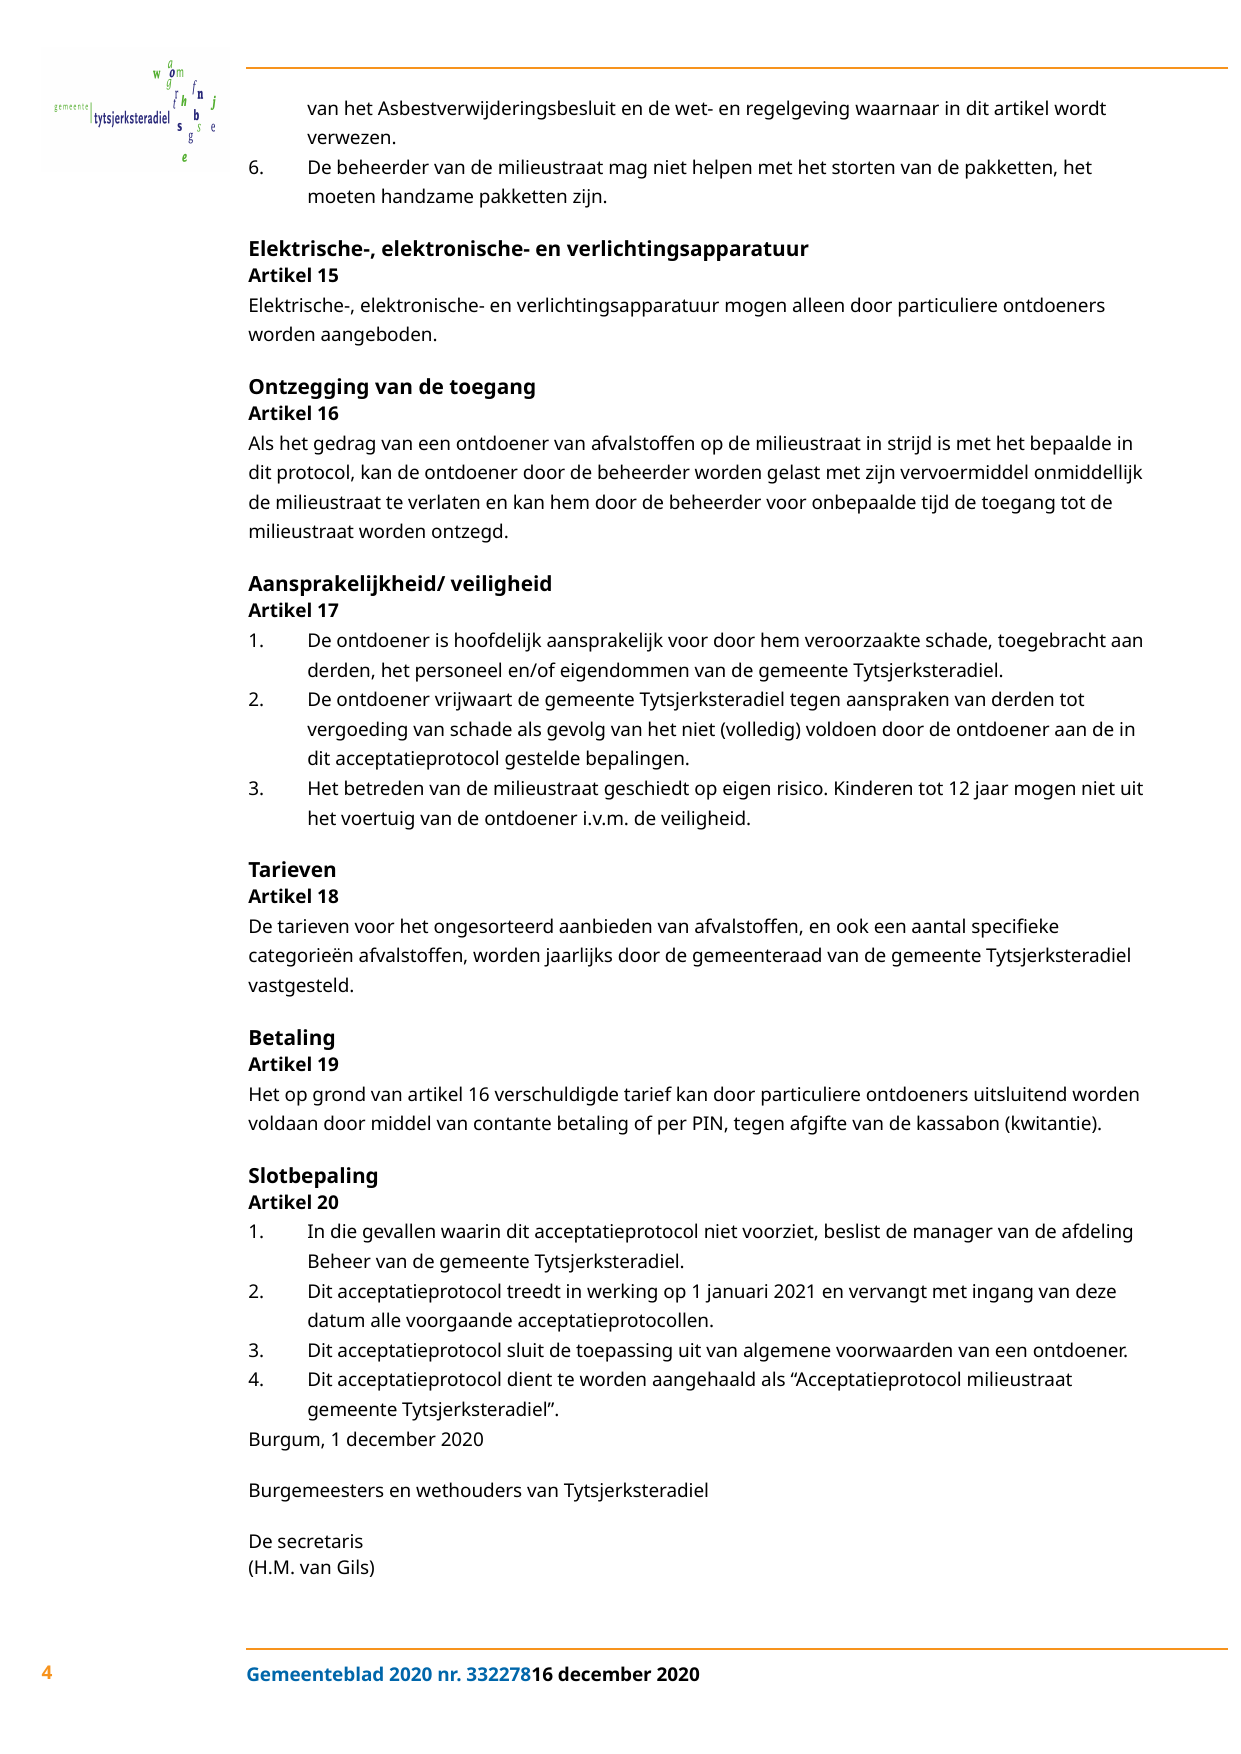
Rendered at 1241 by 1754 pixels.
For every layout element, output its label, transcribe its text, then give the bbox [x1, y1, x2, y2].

text Als het gedrag van een ontdoener van afvalstoffen op de milieustraat in strijd is met het bepaalde in dit protocol, kan de ontdoener door de beheerder worden gelast met zijn vervoermiddel onmiddellijk de milieustraat te verlaten en kan hem door de beheerder voor onbepaalde tijd de toegang tot de milieustraat worden ontzegd. [248, 430, 1152, 544]
text (H.M. van Gils) [248, 1554, 1152, 1580]
list De beheerder van de milieustraat mag niet helpen met het storten van de pakketten, het moeten handzame pakketten zijn. [248, 154, 1152, 209]
text Elektrische-, elektronische- en verlichtingsapparatuur [248, 234, 1152, 262]
text Artikel 15 [248, 262, 1152, 288]
text Betaling [248, 1023, 1152, 1051]
text Artikel 17 [248, 598, 1152, 623]
list Dit acceptatieprotocol treedt in werking op 1 januari 2021 en vervangt met ingang van deze datum alle voorgaande acceptatieprotocollen. [248, 1278, 1152, 1333]
list In die gevallen waarin dit acceptatieprotocol niet voorziet, beslist de manager van de afdeling Beheer van de gemeente Tytsjerksteradiel. [248, 1219, 1152, 1274]
text Aansprakelijkheid/ veiligheid [248, 569, 1152, 598]
list Het betreden van de milieustraat geschiedt op eigen risico. Kinderen tot 12 jaar mogen niet uit het voertuig van de ontdoener i.v.m. de veiligheid. [248, 775, 1152, 830]
list Dit acceptatieprotocol sluit de toepassing uit van algemene voorwaarden van een ontdoener. [248, 1337, 1152, 1363]
text Elektrische-, elektronische- en verlichtingsapparatuur mogen alleen door particuliere ontdoeners worden aangeboden. [248, 292, 1152, 347]
text Artikel 16 [248, 400, 1152, 426]
list van het Asbestverwijderingsbesluit en de wet- en regelgeving waarnaar in dit artikel wordt verwezen. [248, 95, 1152, 150]
text Burgemeesters en wethouders van Tytsjerksteradiel [248, 1477, 1152, 1503]
list Dit acceptatieprotocol dient te worden aangehaald als “Acceptatieprotocol milieustraat gemeente Tytsjerksteradiel”. [248, 1367, 1152, 1422]
text De secretaris [248, 1529, 1152, 1554]
picture [41, 47, 231, 172]
text Artikel 20 [248, 1189, 1152, 1215]
text Ontzegging van de toegang [248, 372, 1152, 400]
list De ontdoener is hoofdelijk aansprakelijk voor door hem veroorzaakte schade, toegebracht aan derden, het personeel en/of eigendommen van de gemeente Tytsjerksteradiel. [248, 627, 1152, 682]
text Het op grond van artikel 16 verschuldigde tarief kan door particuliere ontdoeners uitsluitend worden voldaan door middel van contante betaling of per PIN, tegen afgifte van de kassabon (kwitantie). [248, 1081, 1152, 1136]
text De tarieven voor het ongesorteerd aanbieden van afvalstoffen, en ook een aantal specifieke categorieën afvalstoffen, worden jaarlijks door de gemeenteraad van de gemeente Tytsjerksteradiel vastgesteld. [248, 913, 1152, 998]
text Artikel 19 [248, 1051, 1152, 1077]
text Slotbepaling [248, 1161, 1152, 1189]
text Burgum, 1 december 2020 [248, 1426, 1152, 1452]
text Tarieven [248, 855, 1152, 883]
list De ontdoener vrijwaart de gemeente Tytsjerksteradiel tegen aanspraken van derden tot vergoeding van schade als gevolg van het niet (volledig) voldoen door de ontdoener aan de in dit acceptatieprotocol gestelde bepalingen. [248, 686, 1152, 771]
text Artikel 18 [248, 883, 1152, 909]
